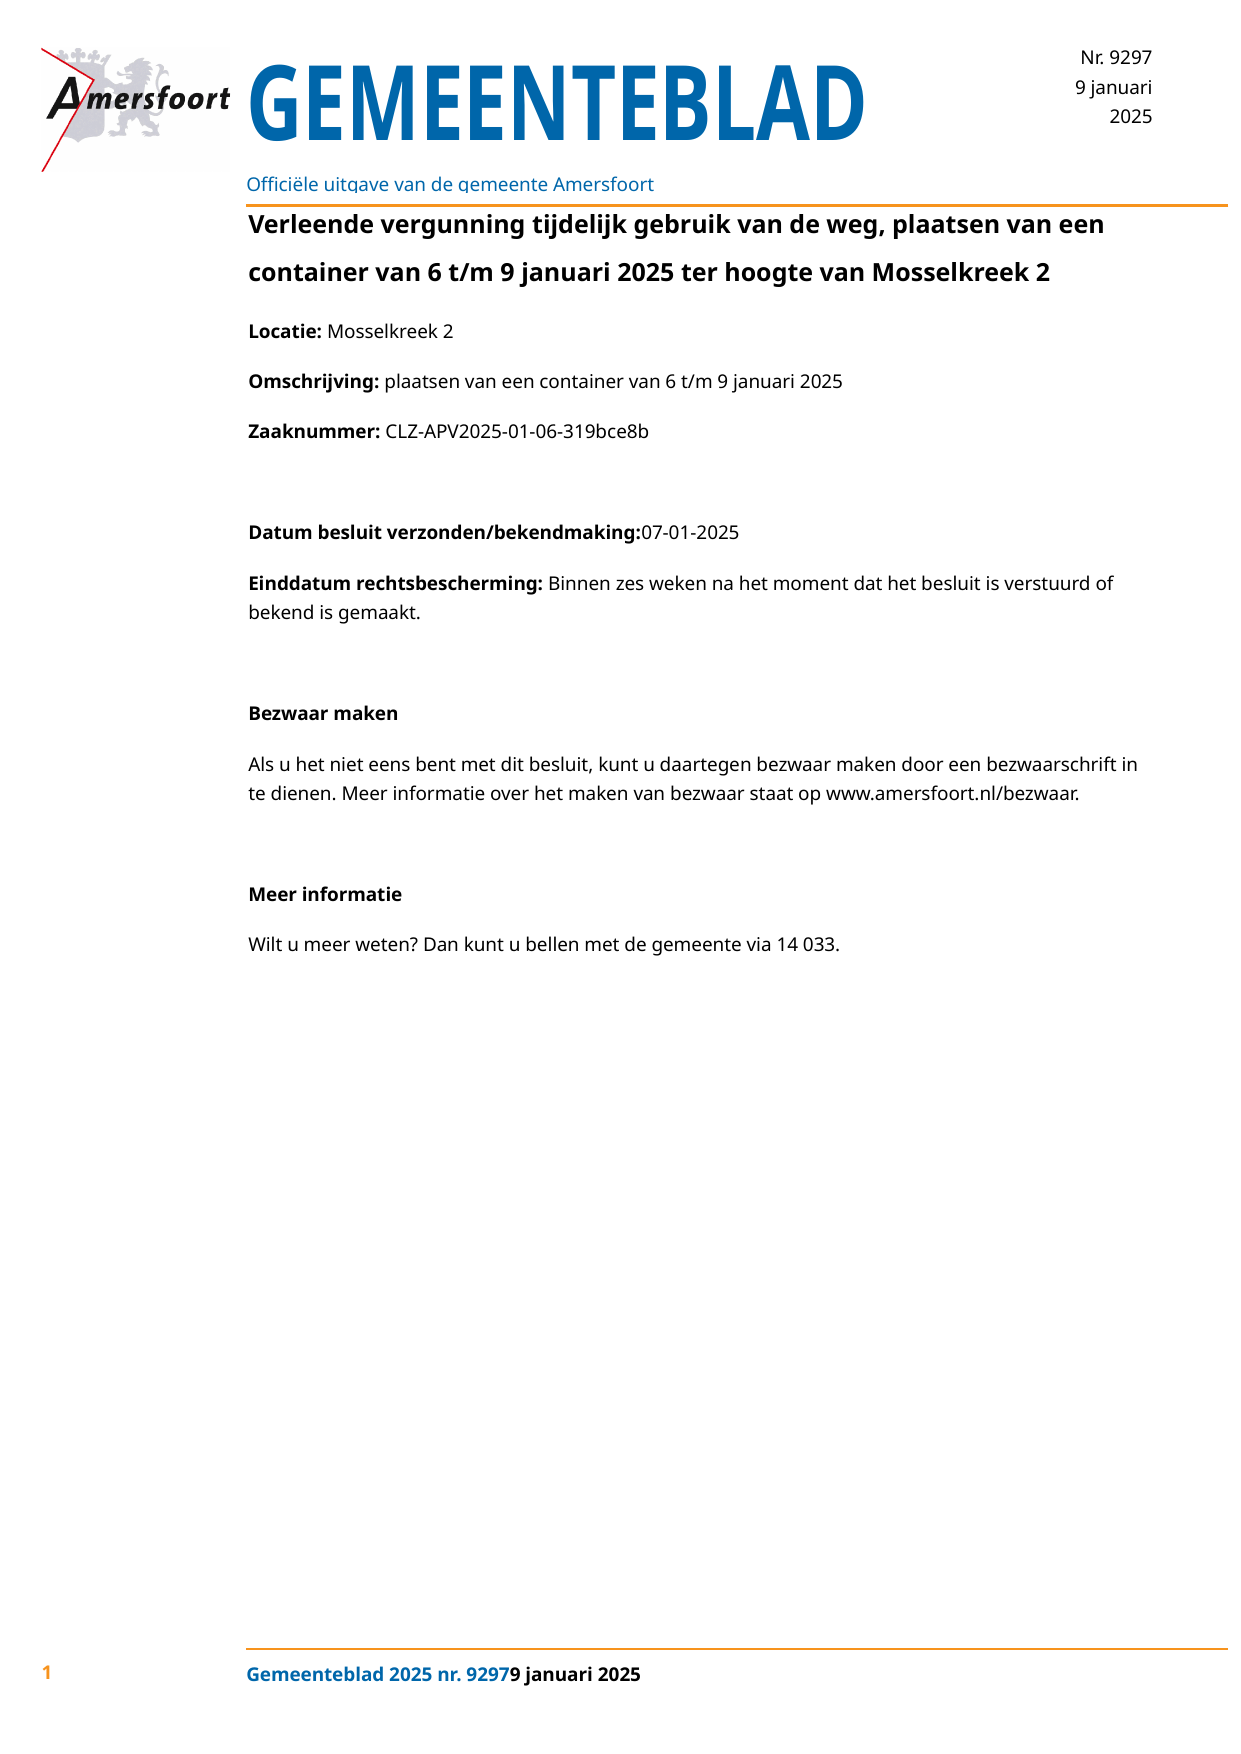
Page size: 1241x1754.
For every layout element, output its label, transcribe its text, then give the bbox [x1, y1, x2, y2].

text Meer informatie [248, 881, 1152, 907]
text Datum besluit verzonden/bekendmaking:07-01-2025 [248, 519, 1152, 545]
picture [41, 47, 231, 172]
text Omschrijving: plaatsen van een container van 6 t/m 9 januari 2025 [248, 368, 1152, 394]
text Verleende vergunning tijdelijk gebruik van de weg, plaatsen van een container van 6 t/m 9 januari 2025 ter hoogte van Mosselkreek 2 [248, 207, 1152, 288]
text Einddatum rechtsbescherming: Binnen zes weken na het moment dat het besluit is verstuurd of bekend is gemaakt. [248, 570, 1152, 625]
text Zaaknummer: CLZ-APV2025-01-06-319bce8b [248, 419, 1152, 444]
text Als u het niet eens bent met dit besluit, kunt u daartegen bezwaar maken door een bezwaarschrift in te dienen. Meer informatie over het maken van bezwaar staat op www.amersfoort.nl/bezwaar. [248, 751, 1152, 806]
text Wilt u meer weten? Dan kunt u bellen met de gemeente via 14 033. [248, 932, 1152, 957]
text Bezwaar maken [248, 700, 1152, 726]
text Locatie: Mosselkreek 2 [248, 318, 1152, 344]
